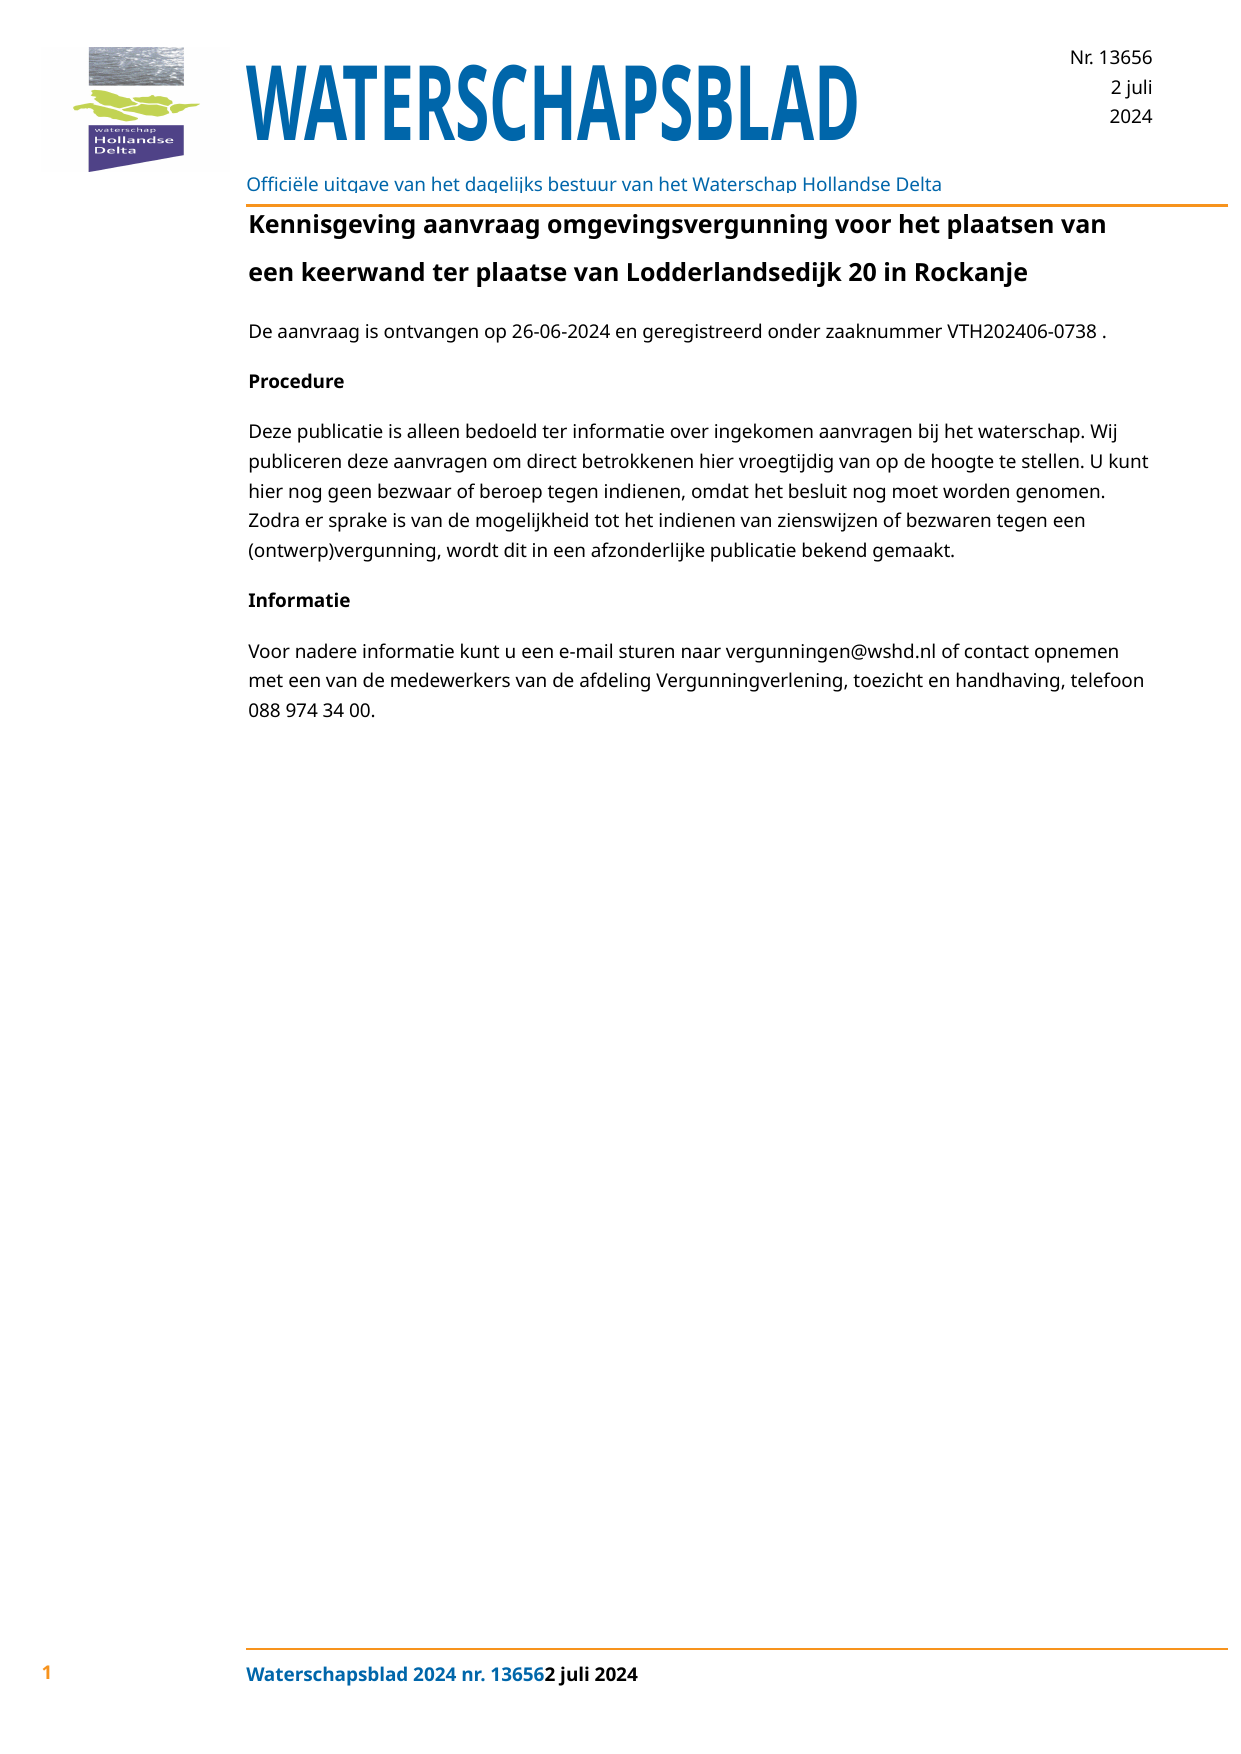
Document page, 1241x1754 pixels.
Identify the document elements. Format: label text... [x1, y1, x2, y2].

picture [41, 47, 231, 172]
text Informatie [248, 587, 1152, 613]
text Procedure [248, 368, 1152, 394]
text De aanvraag is ontvangen op 26-06-2024 en geregistreerd onder zaaknummer VTH202406-0738 . [248, 318, 1152, 344]
text Kennisgeving aanvraag omgevingsvergunning voor het plaatsen van een keerwand ter plaatse van Lodderlandsedijk 20 in Rockanje [248, 207, 1152, 288]
text Deze publicatie is alleen bedoeld ter informatie over ingekomen aanvragen bij het waterschap. Wij publiceren deze aanvragen om direct betrokkenen hier vroegtijdig van op de hoogte te stellen. U kunt hier nog geen bezwaar of beroep tegen indienen, omdat het besluit nog moet worden genomen. Zodra er sprake is van de mogelijkheid tot het indienen van zienswijzen of bezwaren tegen een (ontwerp)vergunning, wordt dit in een afzonderlijke publicatie bekend gemaakt. [248, 419, 1152, 563]
text Voor nadere informatie kunt u een e-mail sturen naar vergunningen@wshd.nl of contact opnemen met een van de medewerkers van de afdeling Vergunningverlening, toezicht en handhaving, telefoon 088 974 34 00. [248, 638, 1152, 723]
